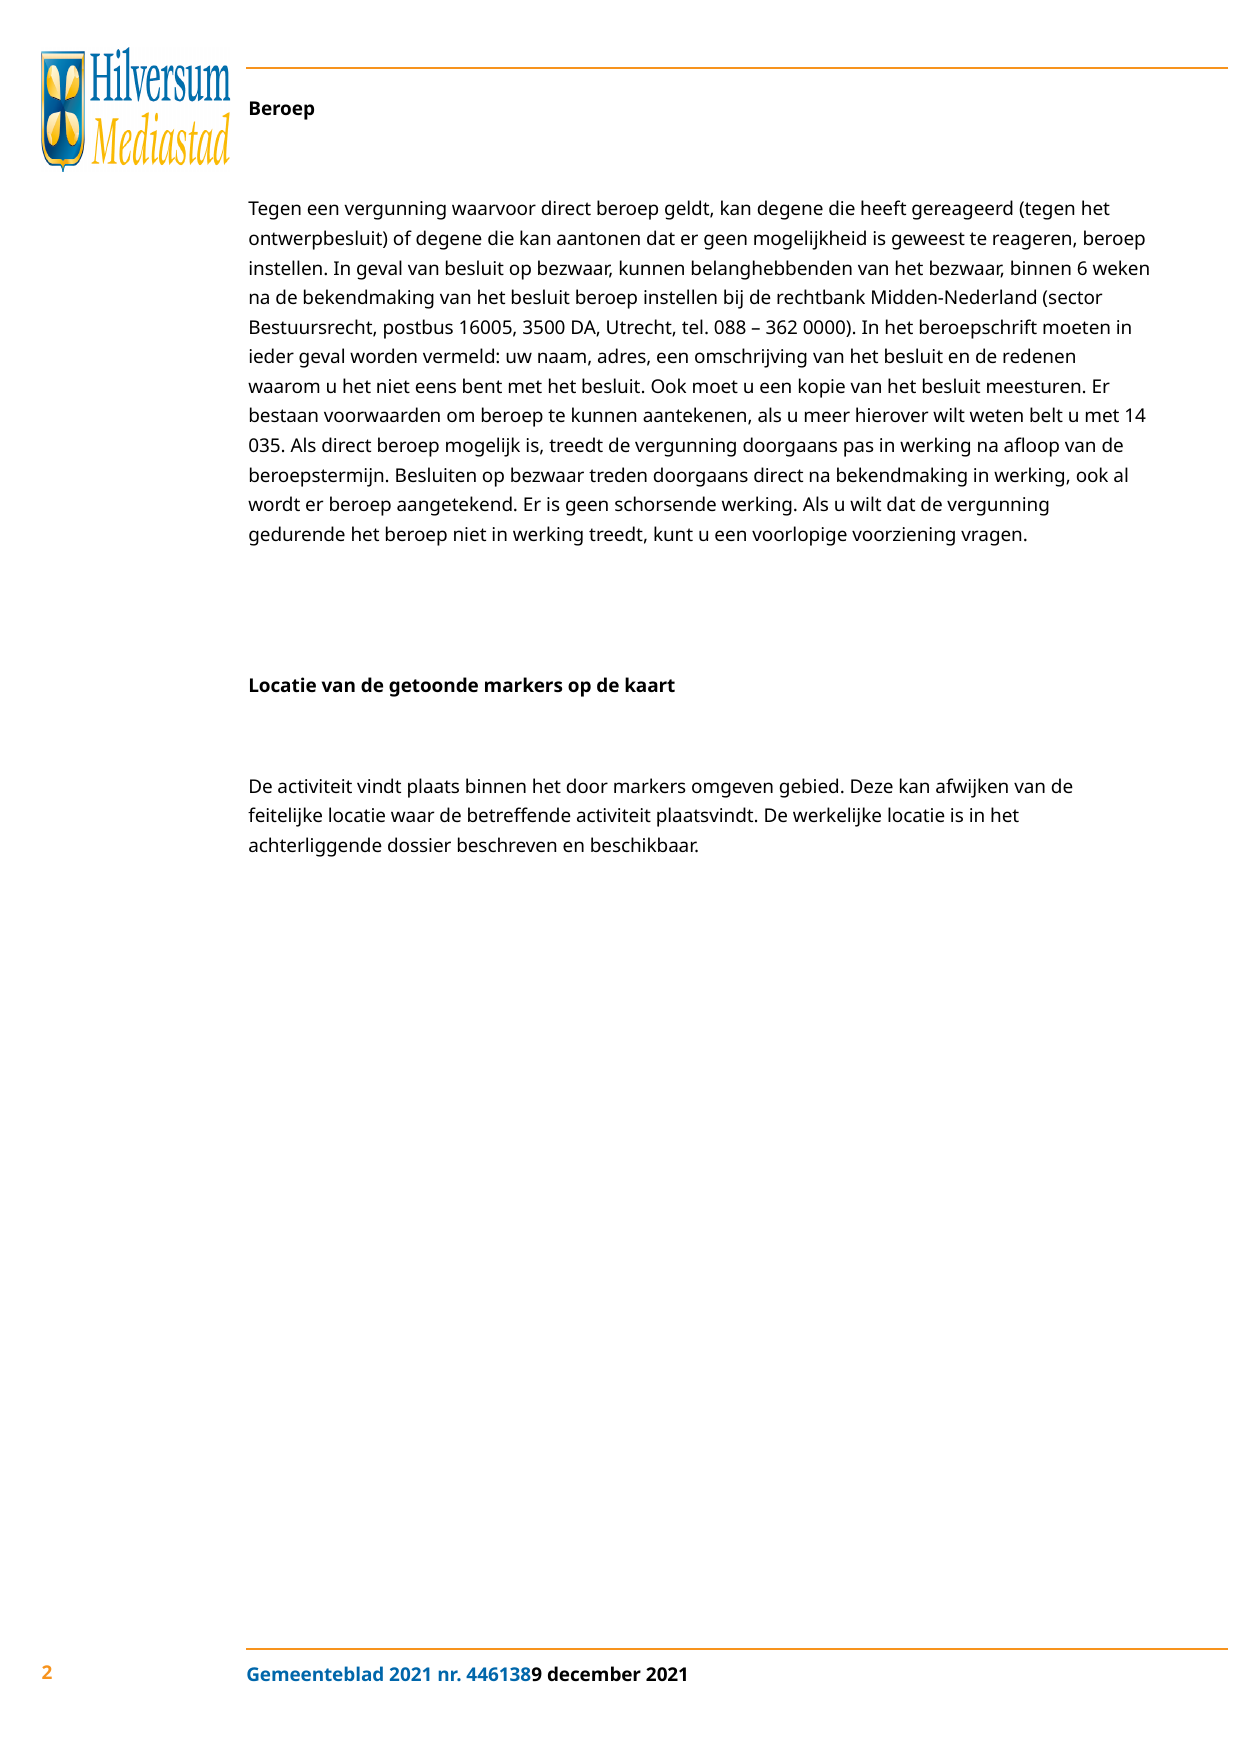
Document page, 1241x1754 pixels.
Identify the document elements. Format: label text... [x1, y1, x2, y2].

text Tegen een vergunning waarvoor direct beroep geldt, kan degene die heeft gereageerd (tegen het ontwerpbesluit) of degene die kan aantonen dat er geen mogelijkheid is geweest te reageren, beroep instellen. In geval van besluit op bezwaar, kunnen belanghebbenden van het bezwaar, binnen 6 weken na de bekendmaking van het besluit beroep instellen bij de rechtbank Midden-Nederland (sector Bestuursrecht, postbus 16005, 3500 DA, Utrecht, tel. 088 – 362 0000). In het beroepschrift moeten in ieder geval worden vermeld: uw naam, adres, een omschrijving van het besluit en de redenen waarom u het niet eens bent met het besluit. Ook moet u een kopie van het besluit meesturen. Er bestaan voorwaarden om beroep te kunnen aantekenen, als u meer hierover wilt weten belt u met 14 035. Als direct beroep mogelijk is, treedt de vergunning doorgaans pas in werking na afloop van de beroepstermijn. Besluiten op bezwaar treden doorgaans direct na bekendmaking in werking, ook al wordt er beroep aangetekend. Er is geen schorsende werking. Als u wilt dat de vergunning gedurende het beroep niet in werking treedt, kunt u een voorlopige voorziening vragen. [248, 196, 1152, 547]
text Locatie van de getoonde markers op de kaart [248, 672, 1152, 698]
text Beroep [248, 95, 1152, 121]
text De activiteit vindt plaats binnen het door markers omgeven gebied. Deze kan afwijken van de feitelijke locatie waar de betreffende activiteit plaatsvindt. De werkelijke locatie is in het achterliggende dossier beschreven en beschikbaar. [248, 773, 1152, 858]
picture [41, 47, 231, 172]
